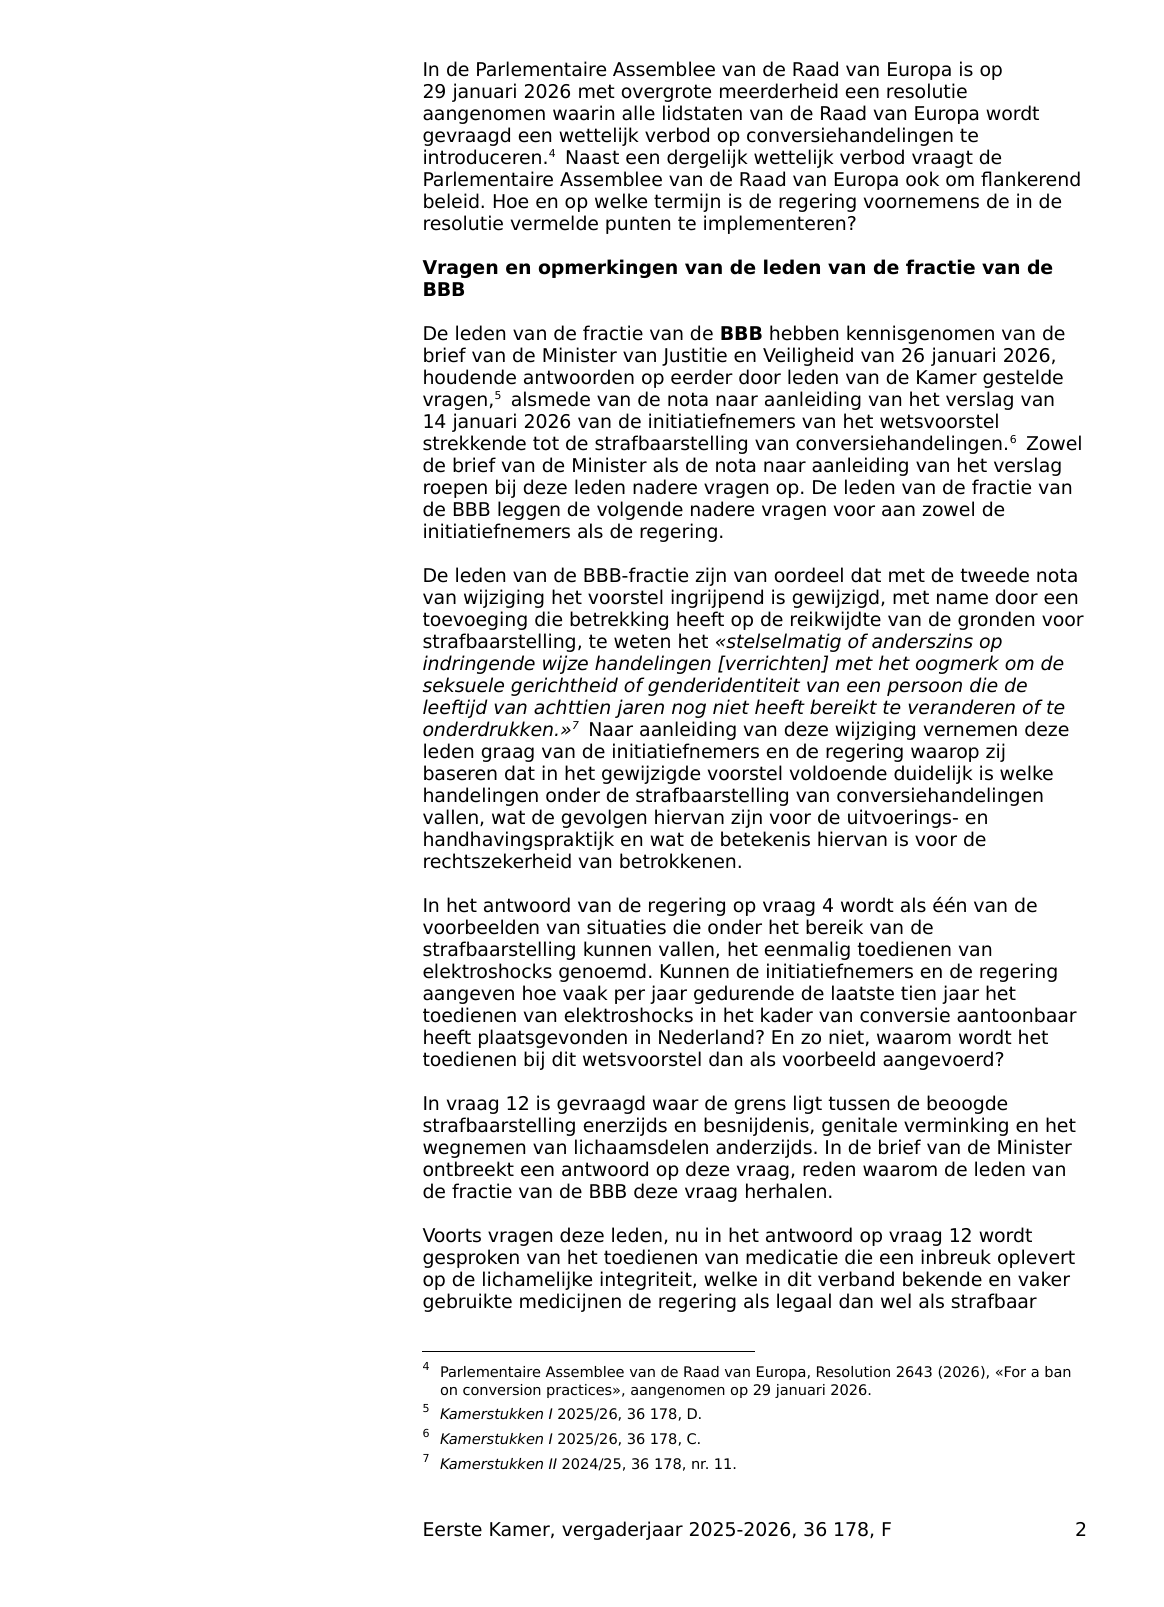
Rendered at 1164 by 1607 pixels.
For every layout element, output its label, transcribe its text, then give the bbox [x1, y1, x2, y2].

text Kamerstukken I 2025/26, 36 178, D. [422, 1402, 1087, 1424]
text Kamerstukken II 2024/25, 36 178, nr. 11. [422, 1452, 1087, 1474]
text De leden van de BBB-fractie zijn van oordeel dat met de tweede nota van wijziging het voorstel ingrijpend is gewijzigd, met name door een toevoeging die betrekking heeft op de reikwijdte van de gronden voor strafbaarstelling, te weten het «stelselmatig of anderszins op indringende wijze handelingen [verrichten] met het oogmerk om de seksuele gerichtheid of genderidentiteit van een persoon die de leeftijd van achttien jaren nog niet heeft bereikt te veranderen of te onderdrukken.» Naar aanleiding van deze wijziging vernemen deze leden graag van de initiatiefnemers en de regering waarop zij baseren dat in het gewijzigde voorstel voldoende duidelijk is welke handelingen onder de strafbaarstelling van conversiehandelingen vallen, wat de gevolgen hiervan zijn voor de uitvoerings- en handhavingspraktijk en wat de betekenis hiervan is voor de rechtszekerheid van betrokkenen. [422, 565, 1087, 873]
subtitle Vragen en opmerkingen van de leden van de fractie van de BBB [422, 257, 1087, 301]
text Parlementaire Assemblee van de Raad van Europa, Resolution 2643 (2026), «For a ban on conversion practices», aangenomen op 29 januari 2026. [422, 1360, 1087, 1399]
text In de Parlementaire Assemblee van de Raad van Europa is op 29 januari 2026 met overgrote meerderheid een resolutie aangenomen waarin alle lidstaten van de Raad van Europa wordt gevraagd een wettelijk verbod op conversiehandelingen te introduceren. Naast een dergelijk wettelijk verbod vraagt de Parlementaire Assemblee van de Raad van Europa ook om flankerend beleid. Hoe en op welke termijn is de regering voornemens de in de resolutie vermelde punten te implementeren? [422, 59, 1087, 235]
text Voorts vragen deze leden, nu in het antwoord op vraag 12 wordt gesproken van het toedienen van medicatie die een inbreuk oplevert op de lichamelijke integriteit, welke in dit verband bekende en vaker gebruikte medicijnen de regering als legaal dan wel als strafbaar [422, 1225, 1087, 1313]
text Kamerstukken I 2025/26, 36 178, C. [422, 1427, 1087, 1449]
text In vraag 12 is gevraagd waar de grens ligt tussen de beoogde strafbaarstelling enerzijds en besnijdenis, genitale verminking en het wegnemen van lichaamsdelen anderzijds. In de brief van de Minister ontbreekt een antwoord op deze vraag, reden waarom de leden van de fractie van de BBB deze vraag herhalen. [422, 1093, 1087, 1203]
text De leden van de fractie van de BBB hebben kennisgenomen van de brief van de Minister van Justitie en Veiligheid van 26 januari 2026, houdende antwoorden op eerder door leden van de Kamer gestelde vragen, alsmede van de nota naar aanleiding van het verslag van 14 januari 2026 van de initiatiefnemers van het wetsvoorstel strekkende tot de strafbaarstelling van conversiehandelingen. Zowel de brief van de Minister als de nota naar aanleiding van het verslag roepen bij deze leden nadere vragen op. De leden van de fractie van de BBB leggen de volgende nadere vragen voor aan zowel de initiatiefnemers als de regering. [422, 323, 1087, 543]
text In het antwoord van de regering op vraag 4 wordt als één van de voorbeelden van situaties die onder het bereik van de strafbaarstelling kunnen vallen, het eenmalig toedienen van elektroshocks genoemd. Kunnen de initiatiefnemers en de regering aangeven hoe vaak per jaar gedurende de laatste tien jaar het toedienen van elektroshocks in het kader van conversie aantoonbaar heeft plaatsgevonden in Nederland? En zo niet, waarom wordt het toedienen bij dit wetsvoorstel dan als voorbeeld aangevoerd? [422, 895, 1087, 1071]
